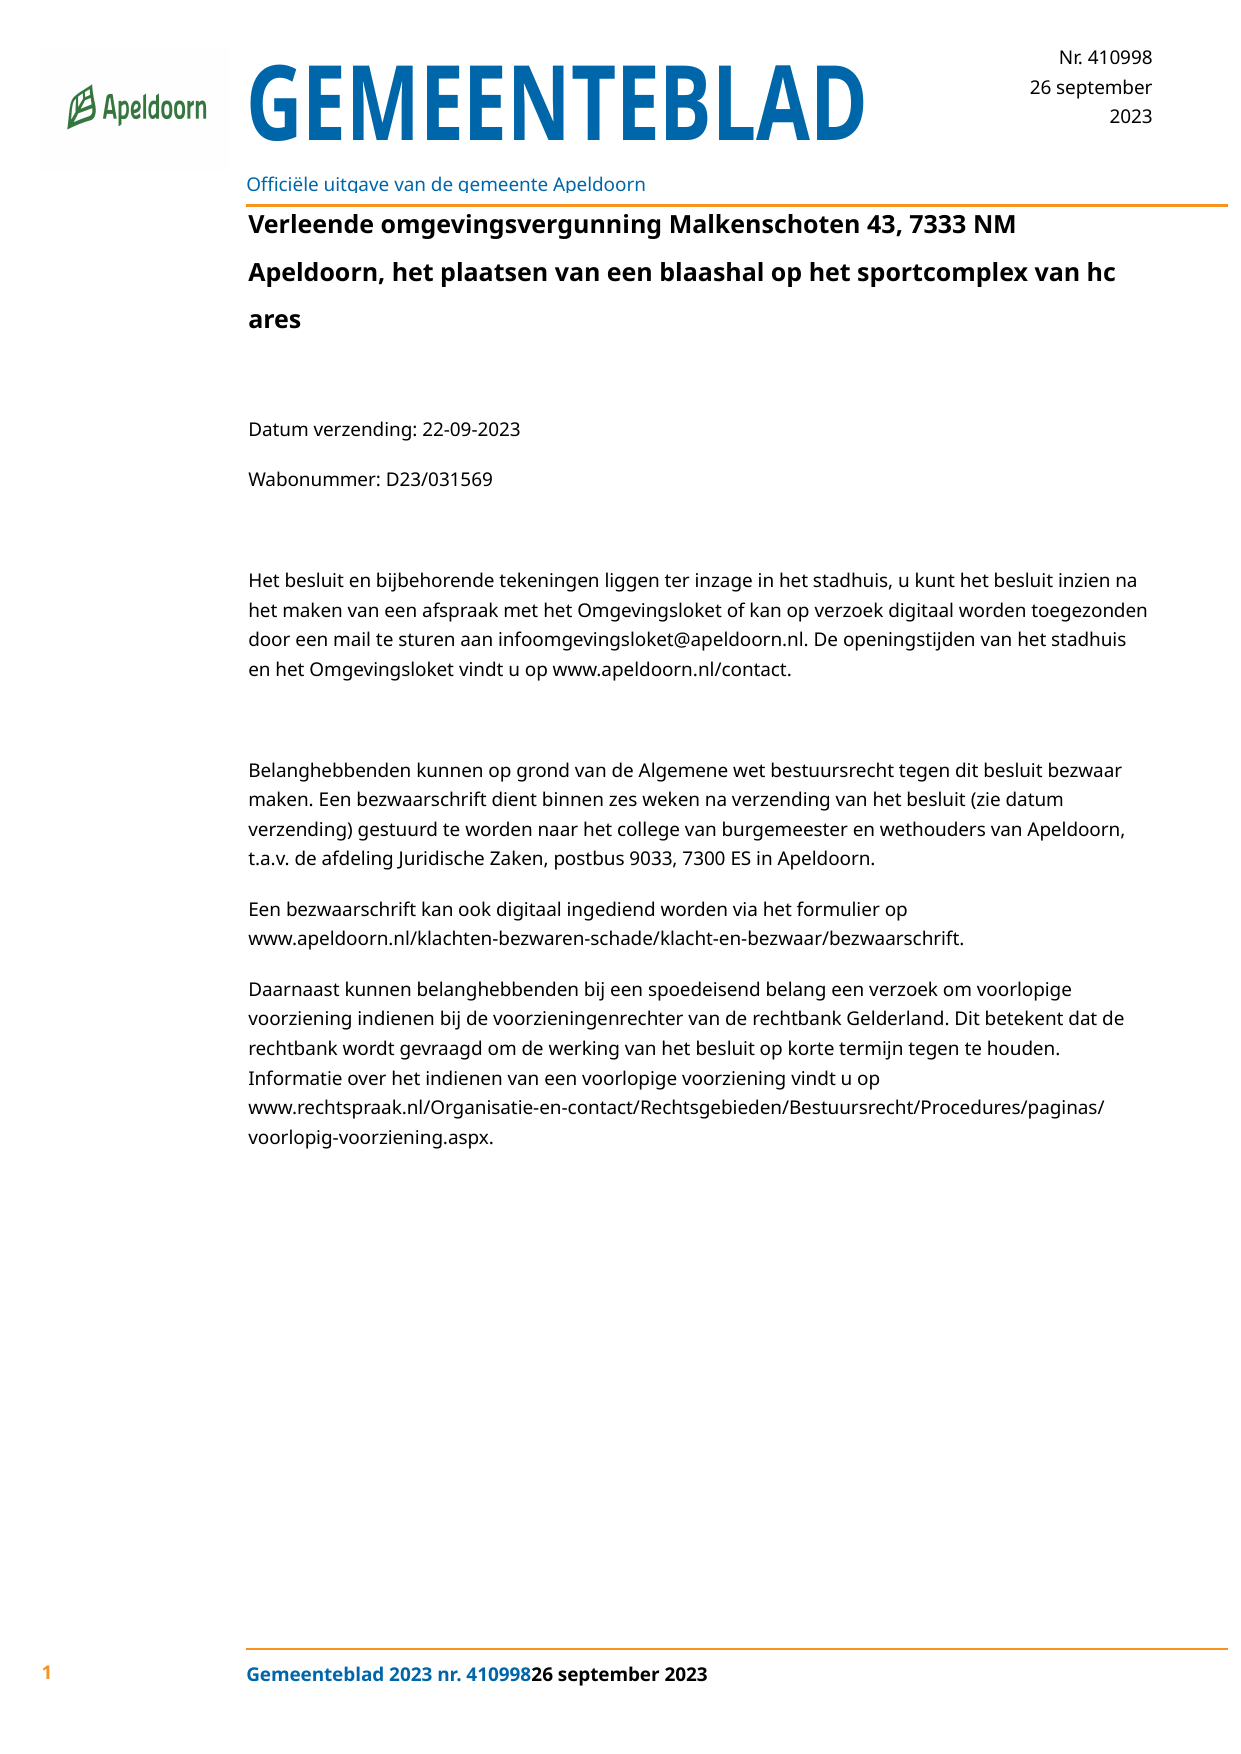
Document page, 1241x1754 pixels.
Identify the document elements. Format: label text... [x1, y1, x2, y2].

text Belanghebbenden kunnen op grond van de Algemene wet bestuursrecht tegen dit besluit bezwaar maken. Een bezwaarschrift dient binnen zes weken na verzending van het besluit (zie datum verzending) gestuurd te worden naar het college van burgemeester en wethouders van Apeldoorn, t.a.v. de afdeling Juridische Zaken, postbus 9033, 7300 ES in Apeldoorn. [248, 757, 1152, 871]
text Het besluit en bijbehorende tekeningen liggen ter inzage in het stadhuis, u kunt het besluit inzien na het maken van een afspraak met het Omgevingsloket of kan op verzoek digitaal worden toegezonden door een mail te sturen aan infoomgevingsloket@apeldoorn.nl. De openingstijden van het stadhuis en het Omgevingsloket vindt u op www.apeldoorn.nl/contact. [248, 567, 1152, 682]
text Datum verzending: 22-09-2023 [248, 416, 1152, 442]
text Een bezwaarschrift kan ook digitaal ingediend worden via het formulier op www.apeldoorn.nl/klachten-bezwaren-schade/klacht-en-bezwaar/bezwaarschrift. [248, 896, 1152, 951]
picture [41, 47, 231, 172]
text Daarnaast kunnen belanghebbenden bij een spoedeisend belang een verzoek om voorlopige voorziening indienen bij de voorzieningenrechter van de rechtbank Gelderland. Dit betekent dat de rechtbank wordt gevraagd om de werking van het besluit op korte termijn tegen te houden. Informatie over het indienen van een voorlopige voorziening vindt u op www.rechtspraak.nl/Organisatie-en-contact/Rechtsgebieden/Bestuursrecht/Procedures/paginas/voorlopig-voorziening.aspx. [248, 976, 1152, 1149]
text Verleende omgevingsvergunning Malkenschoten 43, 7333 NM Apeldoorn, het plaatsen van een blaashal op het sportcomplex van hc ares [248, 207, 1152, 336]
text Wabonummer: D23/031569 [248, 466, 1152, 492]
